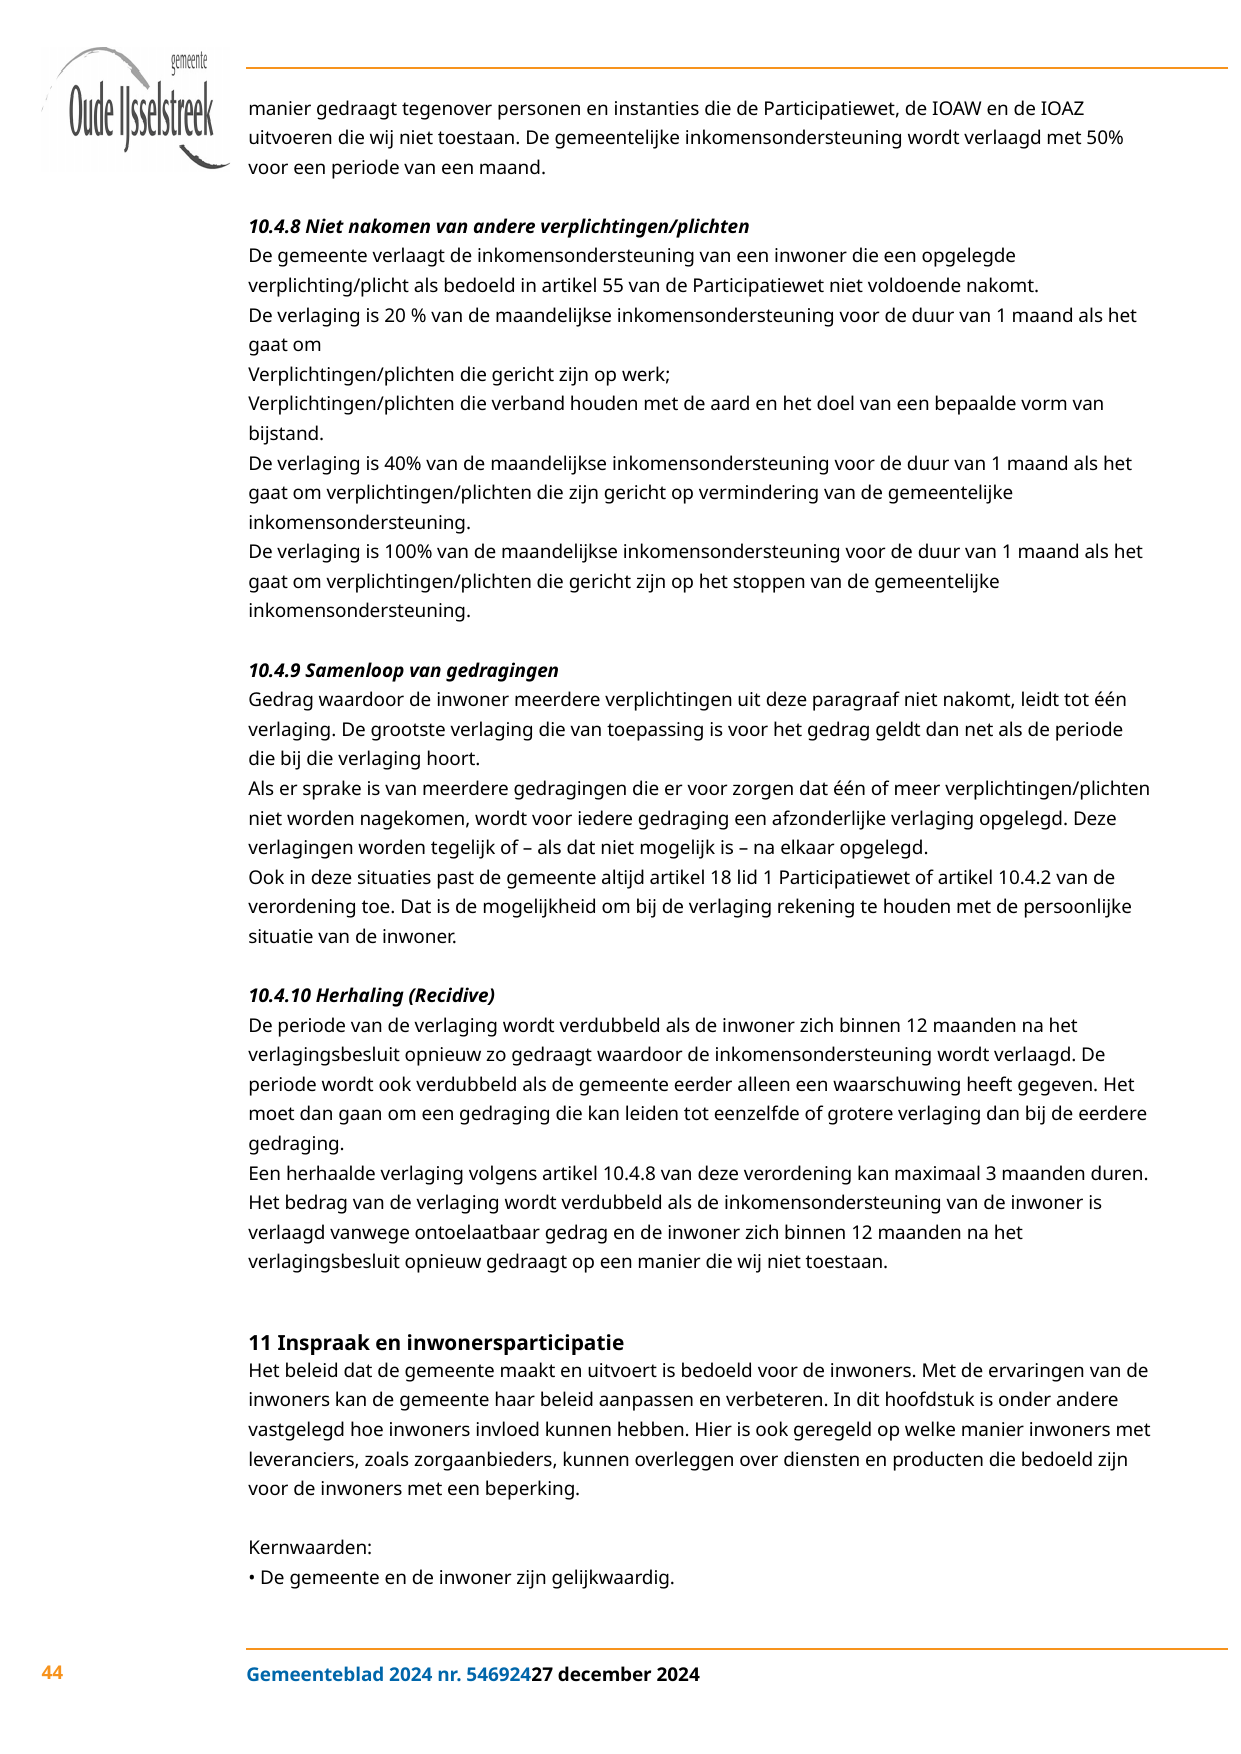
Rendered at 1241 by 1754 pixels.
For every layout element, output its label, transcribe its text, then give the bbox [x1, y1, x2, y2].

text De gemeente verlaagt de inkomensondersteuning van een inwoner die een opgelegde verplichting/plicht als bedoeld in artikel 55 van de Participatiewet niet voldoende nakomt. [248, 243, 1152, 298]
text De verlaging is 100% van de maandelijkse inkomensondersteuning voor de duur van 1 maand als het gaat om verplichtingen/plichten die gericht zijn op het stoppen van de gemeentelijke inkomensondersteuning. [248, 538, 1152, 623]
text De verlaging is 20 % van de maandelijkse inkomensondersteuning voor de duur van 1 maand als het gaat om [248, 302, 1152, 357]
text Verplichtingen/plichten die gericht zijn op werk; [248, 361, 1152, 387]
text manier gedraagt tegenover personen en instanties die de Participatiewet, de IOAW en de IOAZ uitvoeren die wij niet toestaan. De gemeentelijke inkomensondersteuning wordt verlaagd met 50% voor een periode van een maand. [248, 95, 1152, 180]
text Het bedrag van de verlaging wordt verdubbeld als de inkomensondersteuning van de inwoner is verlaagd vanwege ontoelaatbaar gedrag en de inwoner zich binnen 12 maanden na het verlagingsbesluit opnieuw gedraagt op een manier die wij niet toestaan. [248, 1189, 1152, 1274]
text 10.4.9 Samenloop van gedragingen [248, 657, 1152, 683]
text 10.4.10 Herhaling (Recidive) [248, 982, 1152, 1008]
text Het beleid dat de gemeente maakt en uitvoert is bedoeld voor de inwoners. Met de ervaringen van de inwoners kan de gemeente haar beleid aanpassen en verbeteren. In dit hoofdstuk is onder andere vastgelegd hoe inwoners invloed kunnen hebben. Hier is ook geregeld op welke manier inwoners met leveranciers, zoals zorgaanbieders, kunnen overleggen over diensten en producten die bedoeld zijn voor de inwoners met een beperking. [248, 1357, 1152, 1501]
text 11 Inspraak en inwonersparticipatie [248, 1328, 1152, 1357]
text Een herhaalde verlaging volgens artikel 10.4.8 van deze verordening kan maximaal 3 maanden duren. [248, 1160, 1152, 1186]
text De periode van de verlaging wordt verdubbeld als de inwoner zich binnen 12 maanden na het verlagingsbesluit opnieuw zo gedraagt waardoor de inkomensondersteuning wordt verlaagd. De periode wordt ook verdubbeld als de gemeente eerder alleen een waarschuwing heeft gegeven. Het moet dan gaan om een gedraging die kan leiden tot eenzelfde of grotere verlaging dan bij de eerdere gedraging. [248, 1012, 1152, 1156]
text Ook in deze situaties past de gemeente altijd artikel 18 lid 1 Participatiewet of artikel 10.4.2 van de verordening toe. Dat is de mogelijkheid om bij de verlaging rekening te houden met de persoonlijke situatie van de inwoner. [248, 864, 1152, 949]
picture [41, 47, 231, 172]
text • De gemeente en de inwoner zijn gelijkwaardig. [248, 1564, 1152, 1590]
text Gedrag waardoor de inwoner meerdere verplichtingen uit deze paragraaf niet nakomt, leidt tot één verlaging. De grootste verlaging die van toepassing is voor het gedrag geldt dan net als de periode die bij die verlaging hoort. [248, 686, 1152, 771]
text De verlaging is 40% van de maandelijkse inkomensondersteuning voor de duur van 1 maand als het gaat om verplichtingen/plichten die zijn gericht op vermindering van de gemeentelijke inkomensondersteuning. [248, 450, 1152, 535]
text Als er sprake is van meerdere gedragingen die er voor zorgen dat één of meer verplichtingen/plichten niet worden nagekomen, wordt voor iedere gedraging een afzonderlijke verlaging opgelegd. Deze verlagingen worden tegelijk of – als dat niet mogelijk is – na elkaar opgelegd. [248, 775, 1152, 860]
text Kernwaarden: [248, 1534, 1152, 1560]
text 10.4.8 Niet nakomen van andere verplichtingen/plichten [248, 213, 1152, 239]
text Verplichtingen/plichten die verband houden met de aard en het doel van een bepaalde vorm van bijstand. [248, 391, 1152, 446]
